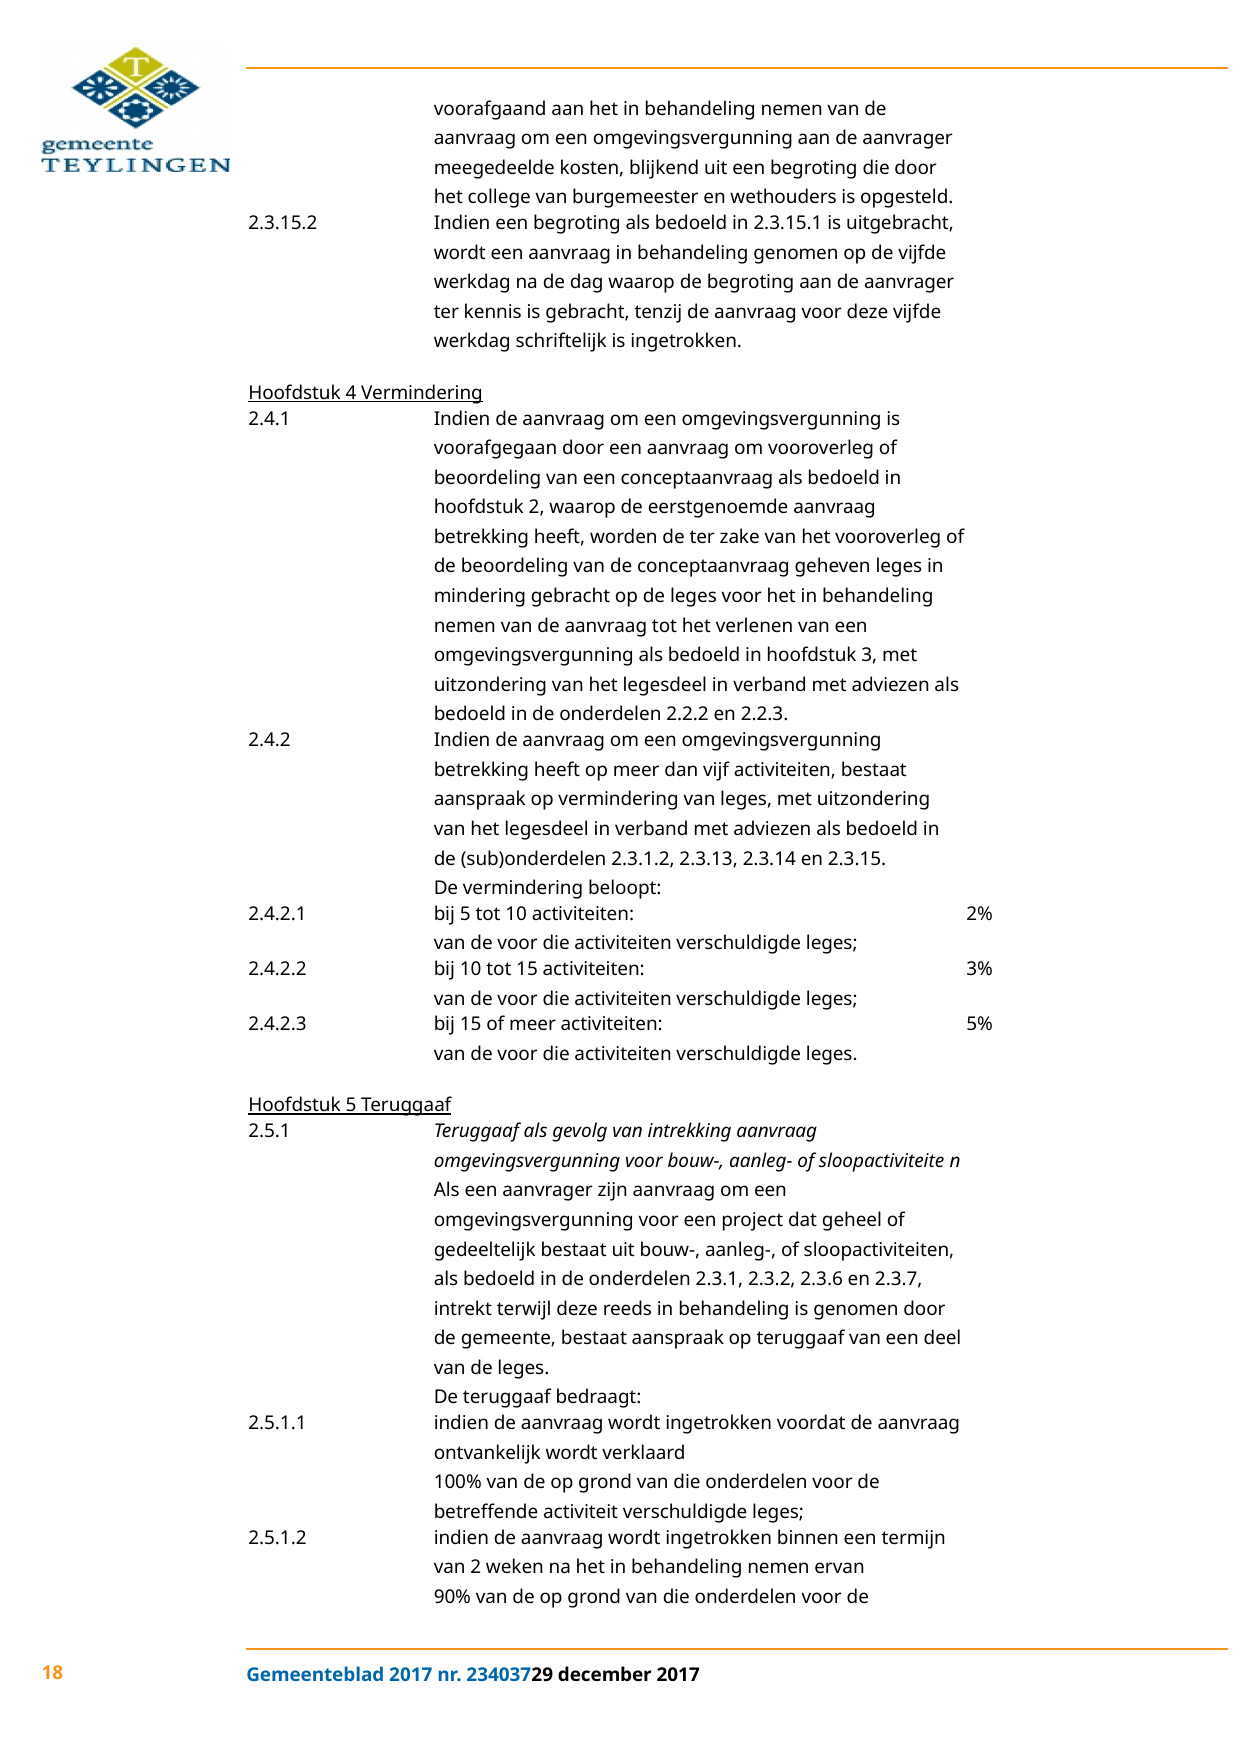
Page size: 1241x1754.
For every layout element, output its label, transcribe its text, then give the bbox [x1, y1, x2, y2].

table_cell [434, 353, 966, 379]
table_cell bij 15 of meer activiteiten: van de voor die activiteiten verschuldigde leges. [434, 1011, 966, 1066]
table_cell Indien een begroting als bedoeld in 2.3.15.1 is uitgebracht, wordt een aanvraag in behandeling genomen op de vijfde werkdag na de dag waarop de begroting aan de aanvrager ter kennis is gebracht, tenzij de aanvraag voor deze vijfde werkdag schriftelijk is ingetrokken. [434, 209, 966, 353]
table_cell 2.4.2 [248, 726, 433, 900]
table_cell bij 5 tot 10 activiteiten: van de voor die activiteiten verschuldigde leges; [434, 900, 966, 955]
table_cell [966, 1524, 1152, 1609]
table_cell [966, 405, 1152, 726]
table_cell 2.4.2.3 [248, 1011, 433, 1066]
table_cell [966, 1118, 1152, 1409]
table_cell Indien de aanvraag om een omgevingsvergunning is voorafgegaan door een aanvraag om vooroverleg of beoordeling van een conceptaanvraag als bedoeld in hoofdstuk 2, waarop de eerstgenoemde aanvraag betrekking heeft, worden de ter zake van het vooroverleg of de beoordeling van de conceptaanvraag geheven leges in mindering gebracht op de leges voor het in behandeling nemen van de aanvraag tot het verlenen van een omgevingsvergunning als bedoeld in hoofdstuk 3, met uitzondering van het legesdeel in verband met adviezen als bedoeld in de onderdelen 2.2.2 en 2.2.3. [434, 405, 966, 726]
table_cell voorafgaand aan het in behandeling nemen van de aanvraag om een omgevingsvergunning aan de aanvrager meegedeelde kosten, blijkend uit een begroting die door het college van burgemeester en wethouders is opgesteld. [434, 95, 966, 209]
table_cell [966, 1409, 1152, 1524]
table_cell 2.5.1.2 [248, 1524, 433, 1609]
table_cell 2.4.2.2 [248, 955, 433, 1011]
table_cell Hoofdstuk 4 Vermindering [248, 379, 1152, 405]
table_cell Teruggaaf als gevolg van intrekking aanvraag omgevingsvergunning voor bouw-, aanleg- of sloopactiviteite n Als een aanvrager zijn aanvraag om een omgevingsvergunning voor een project dat geheel of gedeeltelijk bestaat uit bouw-, aanleg-, of sloopactiviteiten, als bedoeld in de onderdelen 2.3.1, 2.3.2, 2.3.6 en 2.3.7, intrekt terwijl deze reeds in behandeling is genomen door de gemeente, bestaat aanspraak op teruggaaf van een deel van de leges. De teruggaaf bedraagt: [434, 1118, 966, 1409]
table_cell 2.5.1 [248, 1118, 433, 1409]
table_cell [966, 95, 1152, 209]
table_cell 2% [966, 900, 1152, 955]
table_cell 2.4.2.1 [248, 900, 433, 955]
table_cell Indien de aanvraag om een omgevingsvergunning betrekking heeft op meer dan vijf activiteiten, bestaat aanspraak op vermindering van leges, met uitzondering van het legesdeel in verband met adviezen als bedoeld in de (sub)onderdelen 2.3.1.2, 2.3.13, 2.3.14 en 2.3.15. De vermindering beloopt: [434, 726, 966, 900]
table_cell Hoofdstuk 5 Teruggaaf [248, 1092, 1152, 1117]
table_cell 2.5.1.1 [248, 1409, 433, 1524]
table_cell indien de aanvraag wordt ingetrokken binnen een termijn van 2 weken na het in behandeling nemen ervan 90% van de op grond van die onderdelen voor de [434, 1524, 966, 1609]
table_cell 2.4.1 [248, 405, 433, 726]
table_cell 2.3.15.2 [248, 209, 433, 353]
table_cell bij 10 tot 15 activiteiten: van de voor die activiteiten verschuldigde leges; [434, 955, 966, 1011]
table_cell 3% [966, 955, 1152, 1011]
table_cell [248, 1066, 433, 1092]
table_cell [434, 1066, 966, 1092]
table_cell 5% [966, 1011, 1152, 1066]
table_cell [966, 209, 1152, 353]
picture [41, 47, 231, 172]
table_cell indien de aanvraag wordt ingetrokken voordat de aanvraag ontvankelijk wordt verklaard 100% van de op grond van die onderdelen voor de betreffende activiteit verschuldigde leges; [434, 1409, 966, 1524]
table_cell [248, 353, 433, 379]
table_cell [966, 1066, 1152, 1092]
table_cell [966, 353, 1152, 379]
table_cell [248, 95, 433, 209]
table_cell [966, 726, 1152, 900]
